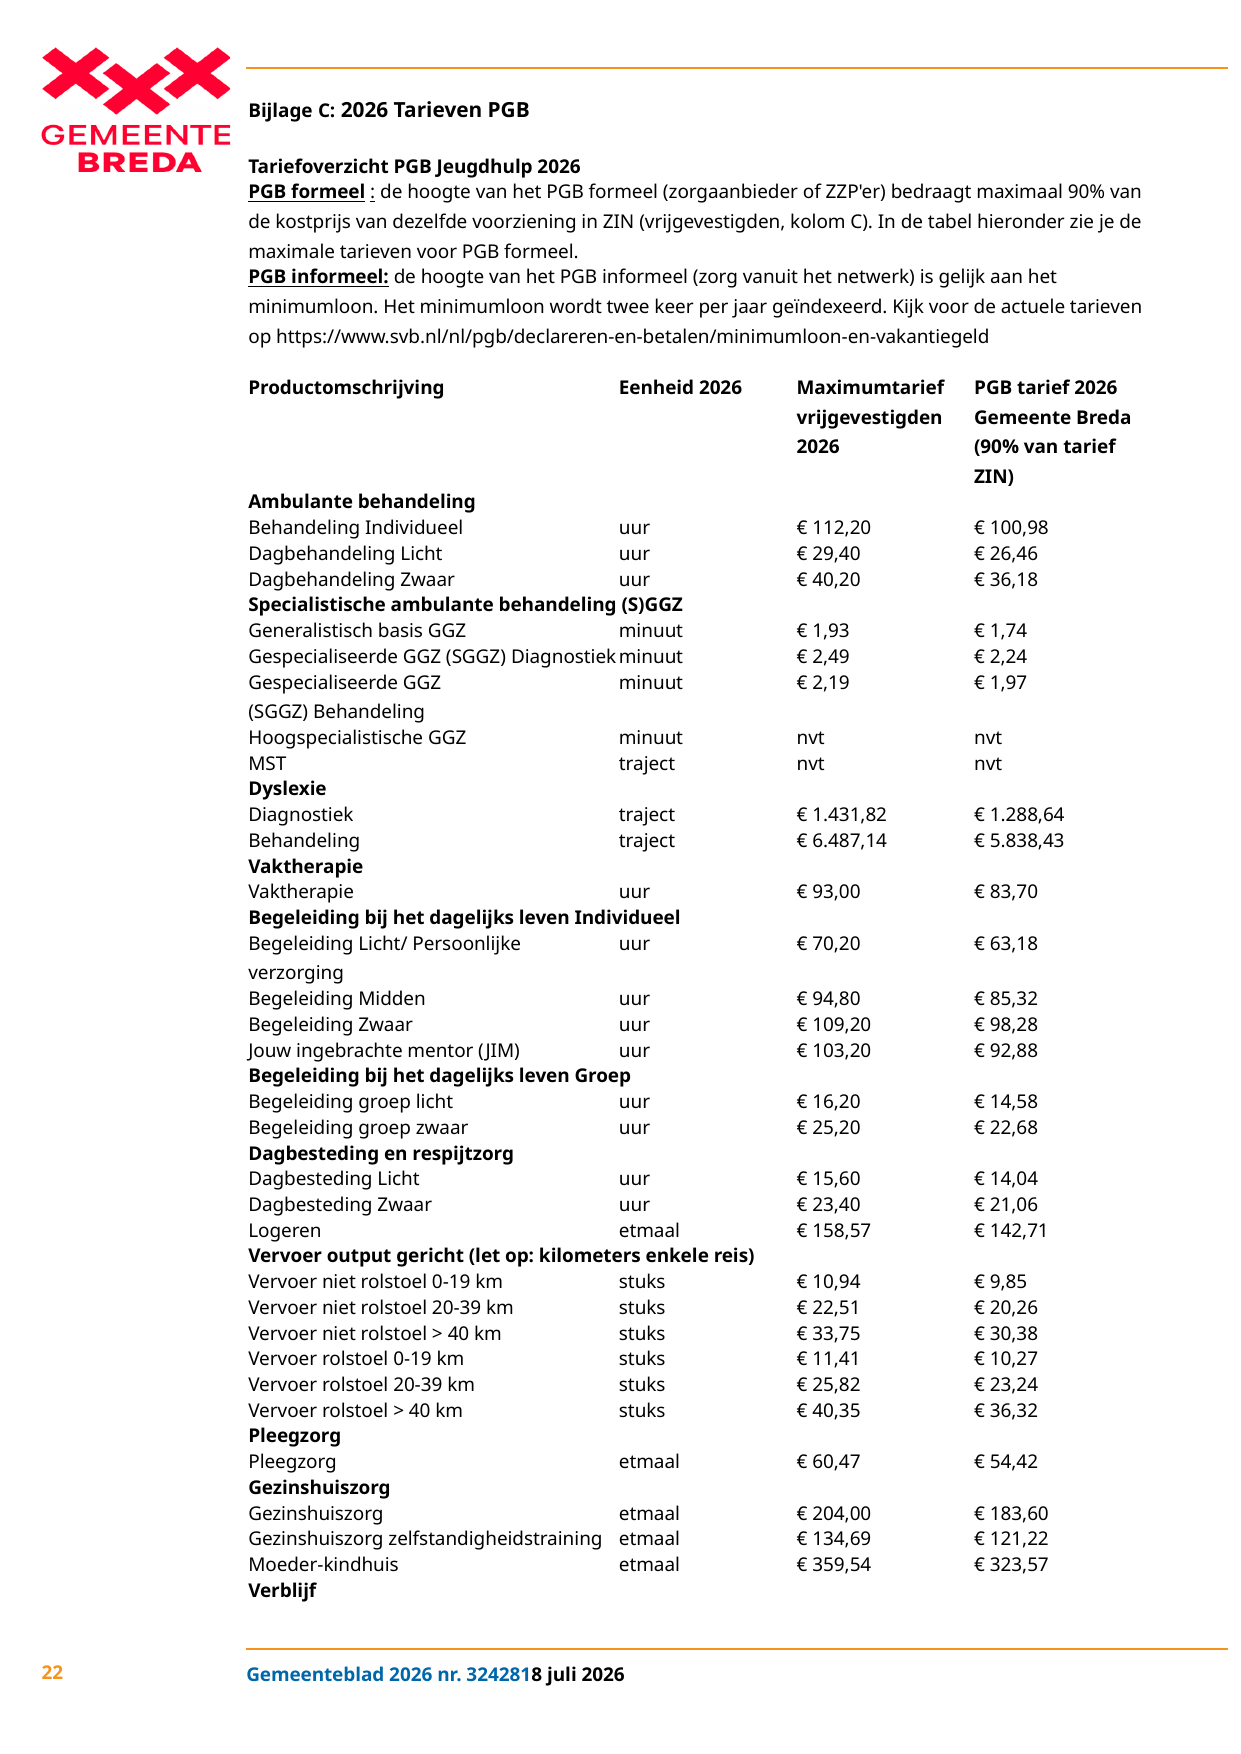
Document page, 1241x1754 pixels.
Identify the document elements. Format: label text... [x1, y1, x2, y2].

table_cell € 22,68 [974, 1114, 1152, 1140]
table_cell [796, 1063, 974, 1088]
table_cell Begeleiding Licht/ Persoonlijke verzorging [248, 930, 619, 985]
table_cell [248, 349, 619, 374]
table_cell PGB tarief 2026 Gemeente Breda (90% van tarief ZIN) [974, 374, 1152, 489]
table_cell Generalistisch basis GGZ [248, 618, 619, 643]
table_cell € 5.838,43 [974, 827, 1152, 853]
table_cell Begeleiding Zwaar [248, 1011, 619, 1037]
table_cell € 204,00 [796, 1500, 974, 1526]
table_cell € 10,27 [974, 1346, 1152, 1371]
table_cell Dagbesteding Zwaar [248, 1191, 619, 1217]
table_cell Productomschrijving [248, 374, 619, 489]
table_cell Gespecialiseerde GGZ (SGGZ) Behandeling [248, 669, 619, 724]
table_cell nvt [974, 750, 1152, 776]
picture [41, 47, 231, 172]
table_cell Gezinshuiszorg zelfstandigheidstraining [248, 1526, 619, 1551]
table_cell minuut [619, 643, 796, 669]
table_cell etmaal [619, 1500, 796, 1526]
table_cell [796, 349, 974, 374]
table_cell Dagbehandeling Zwaar [248, 566, 619, 592]
table_cell Vervoer rolstoel > 40 km [248, 1397, 619, 1423]
table_cell uur [619, 930, 796, 985]
table_cell stuks [619, 1371, 796, 1397]
table_cell € 36,32 [974, 1397, 1152, 1423]
table_cell [796, 1140, 974, 1165]
table_cell € 29,40 [796, 540, 974, 566]
table_cell [974, 592, 1152, 617]
table_cell € 26,46 [974, 540, 1152, 566]
table_cell etmaal [619, 1551, 796, 1577]
table_cell € 40,20 [796, 566, 974, 592]
table_cell uur [619, 1088, 796, 1114]
table_cell € 21,06 [974, 1191, 1152, 1217]
table_cell € 54,42 [974, 1449, 1152, 1474]
table_cell Begeleiding bij het dagelijks leven Groep [248, 1063, 796, 1088]
table_cell Diagnostiek [248, 801, 619, 827]
table_cell [796, 592, 974, 617]
table_cell Behandeling Individueel [248, 515, 619, 540]
table_cell Gezinshuiszorg [248, 1500, 619, 1526]
table_cell € 10,94 [796, 1268, 974, 1294]
table_cell € 359,54 [796, 1551, 974, 1577]
table_cell € 30,38 [974, 1320, 1152, 1346]
table_cell minuut [619, 618, 796, 643]
table_cell € 15,60 [796, 1165, 974, 1191]
table_cell € 1,93 [796, 618, 974, 643]
table_cell minuut [619, 724, 796, 750]
table_cell Specialistische ambulante behandeling (S)GGZ [248, 592, 796, 617]
table_cell € 1.431,82 [796, 801, 974, 827]
table_cell Hoogspecialistische GGZ [248, 724, 619, 750]
table_cell Vervoer rolstoel 20-39 km [248, 1371, 619, 1397]
table_cell [796, 853, 974, 878]
table_cell [974, 349, 1152, 374]
table_cell etmaal [619, 1449, 796, 1474]
table_cell € 9,85 [974, 1268, 1152, 1294]
table_cell Vervoer niet rolstoel 20-39 km [248, 1294, 619, 1320]
table_cell etmaal [619, 1217, 796, 1243]
table_cell Maximumtarief vrijgevestigden 2026 [796, 374, 974, 489]
table_cell Begeleiding bij het dagelijks leven Individueel [248, 904, 796, 930]
table_cell € 100,98 [974, 515, 1152, 540]
table_cell uur [619, 879, 796, 904]
table_cell € 1.288,64 [974, 801, 1152, 827]
table_cell Gezinshuiszorg [248, 1474, 796, 1500]
table_cell uur [619, 540, 796, 566]
table_cell € 103,20 [796, 1037, 974, 1062]
table_cell € 33,75 [796, 1320, 974, 1346]
table_header Tariefoverzicht PGB Jeugdhulp 2026 [248, 153, 1152, 179]
table_cell Ambulante behandeling [248, 489, 796, 514]
table_cell Pleegzorg [248, 1423, 796, 1448]
table_cell [974, 1474, 1152, 1500]
table_cell nvt [796, 724, 974, 750]
table_cell uur [619, 566, 796, 592]
table_cell traject [619, 801, 796, 827]
table_cell Begeleiding Midden [248, 985, 619, 1011]
table_cell uur [619, 1191, 796, 1217]
table_cell [796, 1423, 974, 1448]
table_cell € 2,19 [796, 669, 974, 724]
table_cell [974, 1423, 1152, 1448]
table_cell € 109,20 [796, 1011, 974, 1037]
table_cell € 323,57 [974, 1551, 1152, 1577]
table_cell uur [619, 1037, 796, 1062]
table_cell minuut [619, 669, 796, 724]
table_cell € 14,58 [974, 1088, 1152, 1114]
table_cell uur [619, 1011, 796, 1037]
table_cell Verblijf [248, 1577, 1152, 1603]
table_cell [796, 904, 974, 930]
text Bijlage C: 2026 Tarieven PGB [248, 95, 1152, 123]
table_cell Jouw ingebrachte mentor (JIM) [248, 1037, 619, 1062]
table_cell PGB formeel : de hoogte van het PGB formeel (zorgaanbieder of ZZP'er) bedraagt maximaal 90% van de kostprijs van dezelfde voorziening in ZIN (vrijgevestigden, kolom C). In de tabel hieronder zie je de maximale tarieven voor PGB formeel. [248, 179, 1152, 264]
table_cell € 23,24 [974, 1371, 1152, 1397]
table_cell Vaktherapie [248, 879, 619, 904]
table_cell € 22,51 [796, 1294, 974, 1320]
table_cell [796, 489, 1152, 514]
table_cell etmaal [619, 1526, 796, 1551]
table_cell [974, 853, 1152, 878]
table_cell Begeleiding groep licht [248, 1088, 619, 1114]
table_cell Begeleiding groep zwaar [248, 1114, 619, 1140]
table_cell Dagbesteding Licht [248, 1165, 619, 1191]
table_cell traject [619, 827, 796, 853]
table_cell [796, 1474, 974, 1500]
table_cell stuks [619, 1346, 796, 1371]
table_cell € 2,49 [796, 643, 974, 669]
table_cell Moeder-kindhuis [248, 1551, 619, 1577]
table_cell € 94,80 [796, 985, 974, 1011]
table_cell € 16,20 [796, 1088, 974, 1114]
table_cell Gespecialiseerde GGZ (SGGZ) Diagnostiek [248, 643, 619, 669]
table_cell uur [619, 1165, 796, 1191]
table_cell € 70,20 [796, 930, 974, 985]
table_cell Eenheid 2026 [619, 374, 796, 489]
table_cell [974, 1243, 1152, 1268]
table_cell Logeren [248, 1217, 619, 1243]
table_cell € 142,71 [974, 1217, 1152, 1243]
table_cell € 183,60 [974, 1500, 1152, 1526]
table_cell traject [619, 750, 796, 776]
table_cell uur [619, 515, 796, 540]
table_cell € 158,57 [796, 1217, 974, 1243]
table_cell € 121,22 [974, 1526, 1152, 1551]
table_cell stuks [619, 1397, 796, 1423]
table_cell uur [619, 1114, 796, 1140]
table_cell € 112,20 [796, 515, 974, 540]
table_cell € 14,04 [974, 1165, 1152, 1191]
table_cell € 1,97 [974, 669, 1152, 724]
table_cell € 23,40 [796, 1191, 974, 1217]
table_cell € 93,00 [796, 879, 974, 904]
table_cell stuks [619, 1268, 796, 1294]
table_cell € 85,32 [974, 985, 1152, 1011]
table_cell stuks [619, 1320, 796, 1346]
table_cell € 6.487,14 [796, 827, 974, 853]
table_cell Behandeling [248, 827, 619, 853]
table_cell PGB informeel: de hoogte van het PGB informeel (zorg vanuit het netwerk) is gelijk aan het minimumloon. Het minimumloon wordt twee keer per jaar geïndexeerd. Kijk voor de actuele tarieven op https://www.svb.nl/nl/pgb/declareren-en-betalen/minimumloon-en-vakantiegeld [248, 264, 1152, 348]
table_cell uur [619, 985, 796, 1011]
table_cell Dagbesteding en respijtzorg [248, 1140, 796, 1165]
table_cell € 25,20 [796, 1114, 974, 1140]
table_cell stuks [619, 1294, 796, 1320]
table_cell € 92,88 [974, 1037, 1152, 1062]
table_cell Dyslexie [248, 776, 1152, 801]
table_cell € 1,74 [974, 618, 1152, 643]
table_cell Vervoer niet rolstoel 0-19 km [248, 1268, 619, 1294]
table_cell € 98,28 [974, 1011, 1152, 1037]
table_cell [796, 1243, 974, 1268]
table_cell MST [248, 750, 619, 776]
table_cell Vervoer output gericht (let op: kilometers enkele reis) [248, 1243, 796, 1268]
table_cell Pleegzorg [248, 1449, 619, 1474]
table_cell € 2,24 [974, 643, 1152, 669]
table_cell € 11,41 [796, 1346, 974, 1371]
table_cell € 40,35 [796, 1397, 974, 1423]
table_cell Vervoer rolstoel 0-19 km [248, 1346, 619, 1371]
table_cell Vervoer niet rolstoel > 40 km [248, 1320, 619, 1346]
table_cell nvt [796, 750, 974, 776]
table_cell [974, 904, 1152, 930]
table_cell Dagbehandeling Licht [248, 540, 619, 566]
table_cell Vaktherapie [248, 853, 796, 878]
table_cell € 83,70 [974, 879, 1152, 904]
table_cell € 60,47 [796, 1449, 974, 1474]
table_cell € 63,18 [974, 930, 1152, 985]
table_cell € 134,69 [796, 1526, 974, 1551]
table_cell € 36,18 [974, 566, 1152, 592]
table_cell [619, 349, 796, 374]
table_cell [974, 1140, 1152, 1165]
table_cell [974, 1063, 1152, 1088]
table_cell € 20,26 [974, 1294, 1152, 1320]
table_cell € 25,82 [796, 1371, 974, 1397]
table_cell nvt [974, 724, 1152, 750]
